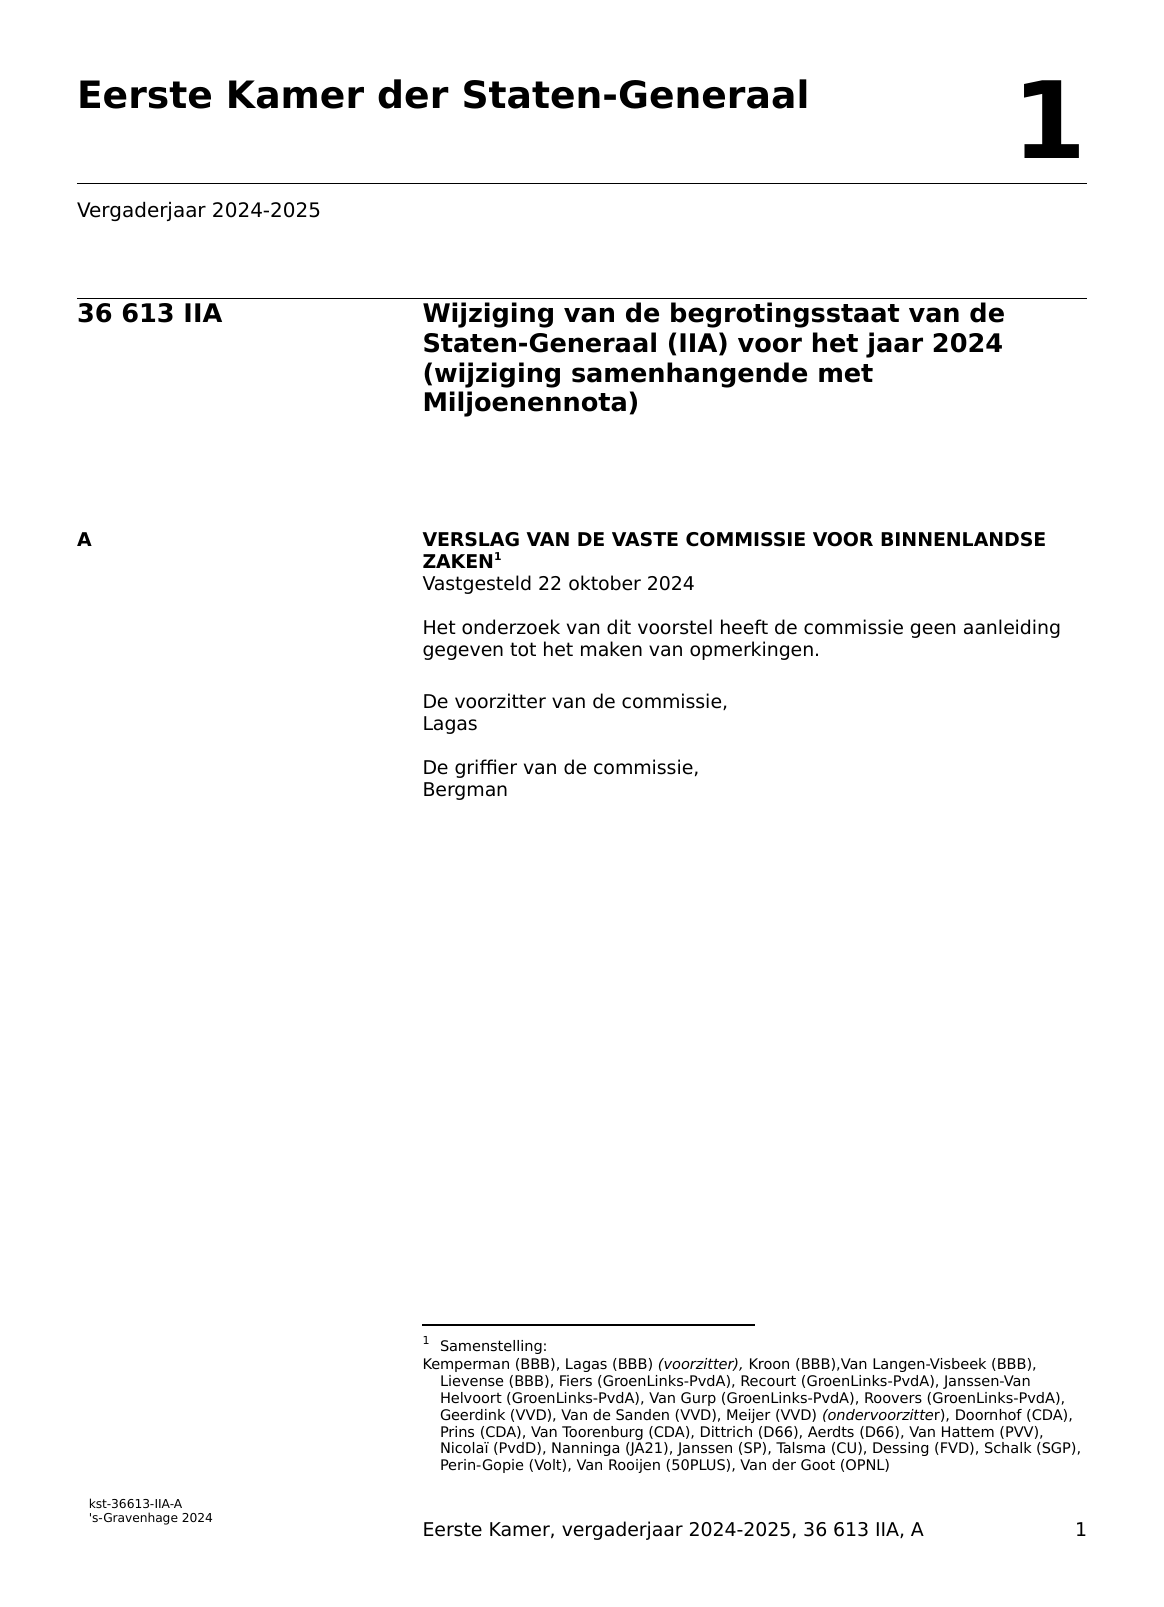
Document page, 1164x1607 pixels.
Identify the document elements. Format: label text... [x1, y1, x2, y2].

text De griffier van de commissie, Bergman [422, 757, 1087, 801]
text Vastgesteld 22 oktober 2024 [422, 573, 1087, 595]
text De voorzitter van de commissie, Lagas [422, 691, 1087, 735]
table_header 1 [886, 59, 1087, 183]
text kst-36613-IIA-A [88, 1497, 323, 1511]
table_header Eerste Kamer der Staten-Generaal [77, 59, 886, 183]
subtitle A VERSLAG VAN DE VASTE COMMISSIE VOOR BINNENLANDSE ZAKEN [77, 529, 1087, 573]
text Het onderzoek van dit voorstel heeft de commissie geen aanleiding gegeven tot het maken van opmerkingen. [422, 617, 1087, 661]
table_cell Vergaderjaar 2024-2025 [77, 184, 1087, 298]
text Kemperman (BBB), Lagas (BBB) (voorzitter), Kroon (BBB),Van Langen-Visbeek (BBB), Lievense (BBB), Fiers (GroenLinks-PvdA), Recourt (GroenLinks-PvdA), Janssen-Van Helvoort (GroenLinks-PvdA), Van Gurp (GroenLinks-PvdA), Roovers (GroenLinks-PvdA), Geerdink (VVD), Van de Sanden (VVD), Meijer (VVD) (ondervoorzitter), Doornhof (CDA), Prins (CDA), Van Toorenburg (CDA), Dittrich (D66), Aerdts (D66), Van Hattem (PVV), Nicolaï (PvdD), Nanninga (JA21), Janssen (SP), Talsma (CU), Dessing (FVD), Schalk (SGP), Perin-Gopie (Volt), Van Rooijen (50PLUS), Van der Goot (OPNL) [422, 1356, 1087, 1474]
subtitle 36 613 IIA Wijziging van de begrotingsstaat van de Staten-Generaal (IIA) voor het jaar 2024 (wijziging samenhangende met Miljoenennota) [77, 299, 1087, 418]
text Samenstelling: [422, 1334, 1087, 1356]
text 's-Gravenhage 2024 [88, 1511, 323, 1525]
